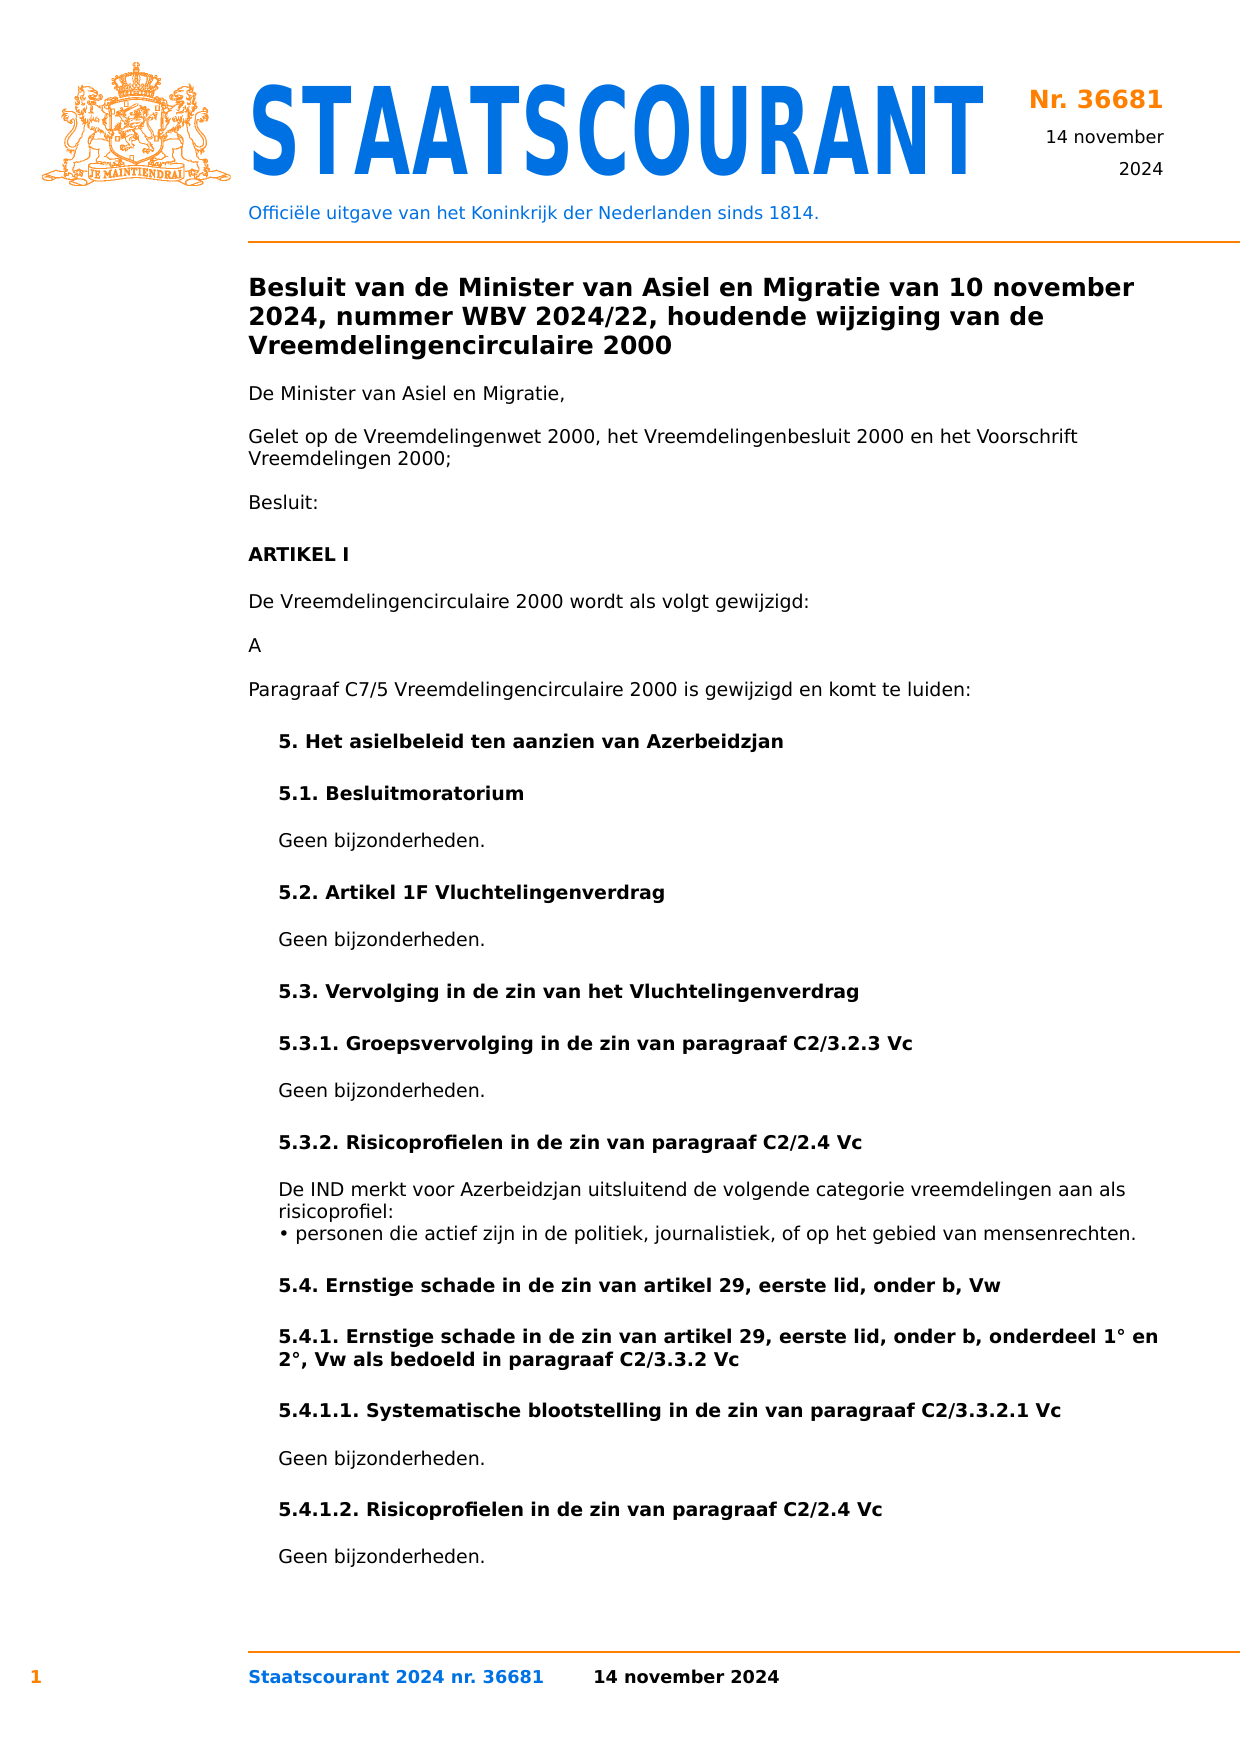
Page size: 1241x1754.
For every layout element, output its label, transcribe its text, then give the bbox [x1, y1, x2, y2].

text Geen bijzonderheden. [278, 830, 1163, 852]
picture [41, 62, 231, 186]
table_cell 2024 [998, 153, 1240, 203]
subtitle 5.4.1.1. Systematische blootstelling in de zin van paragraaf C2/3.3.2.1 Vc [278, 1400, 1163, 1422]
subtitle 5.4. Ernstige schade in de zin van artikel 29, eerste lid, onder b, Vw [278, 1274, 1163, 1296]
text De IND merkt voor Azerbeidzjan uitsluitend de volgende categorie vreemdelingen aan als risicoprofiel: [278, 1178, 1163, 1222]
table_cell 14 november [998, 121, 1240, 153]
subtitle 5.2. Artikel 1F Vluchtelingenverdrag [278, 882, 1163, 904]
text Geen bijzonderheden. [278, 1079, 1163, 1102]
subtitle 5.4.1.2. Risicoprofielen in de zin van paragraaf C2/2.4 Vc [278, 1499, 1163, 1521]
text A [248, 635, 1163, 657]
subtitle 5. Het asielbeleid ten aanzien van Azerbeidzjan [278, 731, 1163, 753]
subtitle 5.3.1. Groepsvervolging in de zin van paragraaf C2/3.2.3 Vc [278, 1033, 1163, 1054]
text De Minister van Asiel en Migratie, [248, 382, 1163, 404]
table_header STAATSCOURANT [248, 62, 998, 203]
text Paragraaf C7/5 Vreemdelingencirculaire 2000 is gewijzigd en komt te luiden: [248, 679, 1163, 701]
subtitle ARTIKEL I [248, 544, 1163, 566]
text Geen bijzonderheden. [278, 1447, 1163, 1469]
text Besluit: [248, 492, 1163, 514]
table_header [25, 62, 248, 241]
text • personen die actief zijn in de politiek, journalistiek, of op het gebied van mensenrechten. [278, 1222, 1163, 1244]
table_cell Officiële uitgave van het Koninkrijk der Nederlanden sinds 1814. [248, 203, 1240, 241]
subtitle 5.3.2. Risicoprofielen in de zin van paragraaf C2/2.4 Vc [278, 1132, 1163, 1153]
text Gelet op de Vreemdelingenwet 2000, het Vreemdelingenbesluit 2000 en het Voorschrift Vreemdelingen 2000; [248, 426, 1163, 470]
subtitle Besluit van de Minister van Asiel en Migratie van 10 november 2024, nummer WBV 2024/22, houdende wijziging van de Vreemdelingencirculaire 2000 [248, 273, 1163, 361]
text Geen bijzonderheden. [278, 1546, 1163, 1568]
subtitle 5.3. Vervolging in de zin van het Vluchtelingenverdrag [278, 981, 1163, 1003]
text Geen bijzonderheden. [278, 929, 1163, 951]
subtitle 5.4.1. Ernstige schade in de zin van artikel 29, eerste lid, onder b, onderdeel 1° en 2°, Vw als bedoeld in paragraaf C2/3.3.2 Vc [278, 1326, 1163, 1370]
text De Vreemdelingencirculaire 2000 wordt als volgt gewijzigd: [248, 591, 1163, 613]
table_header Nr. 36681 [998, 62, 1240, 121]
subtitle 5.1. Besluitmoratorium [278, 783, 1163, 805]
